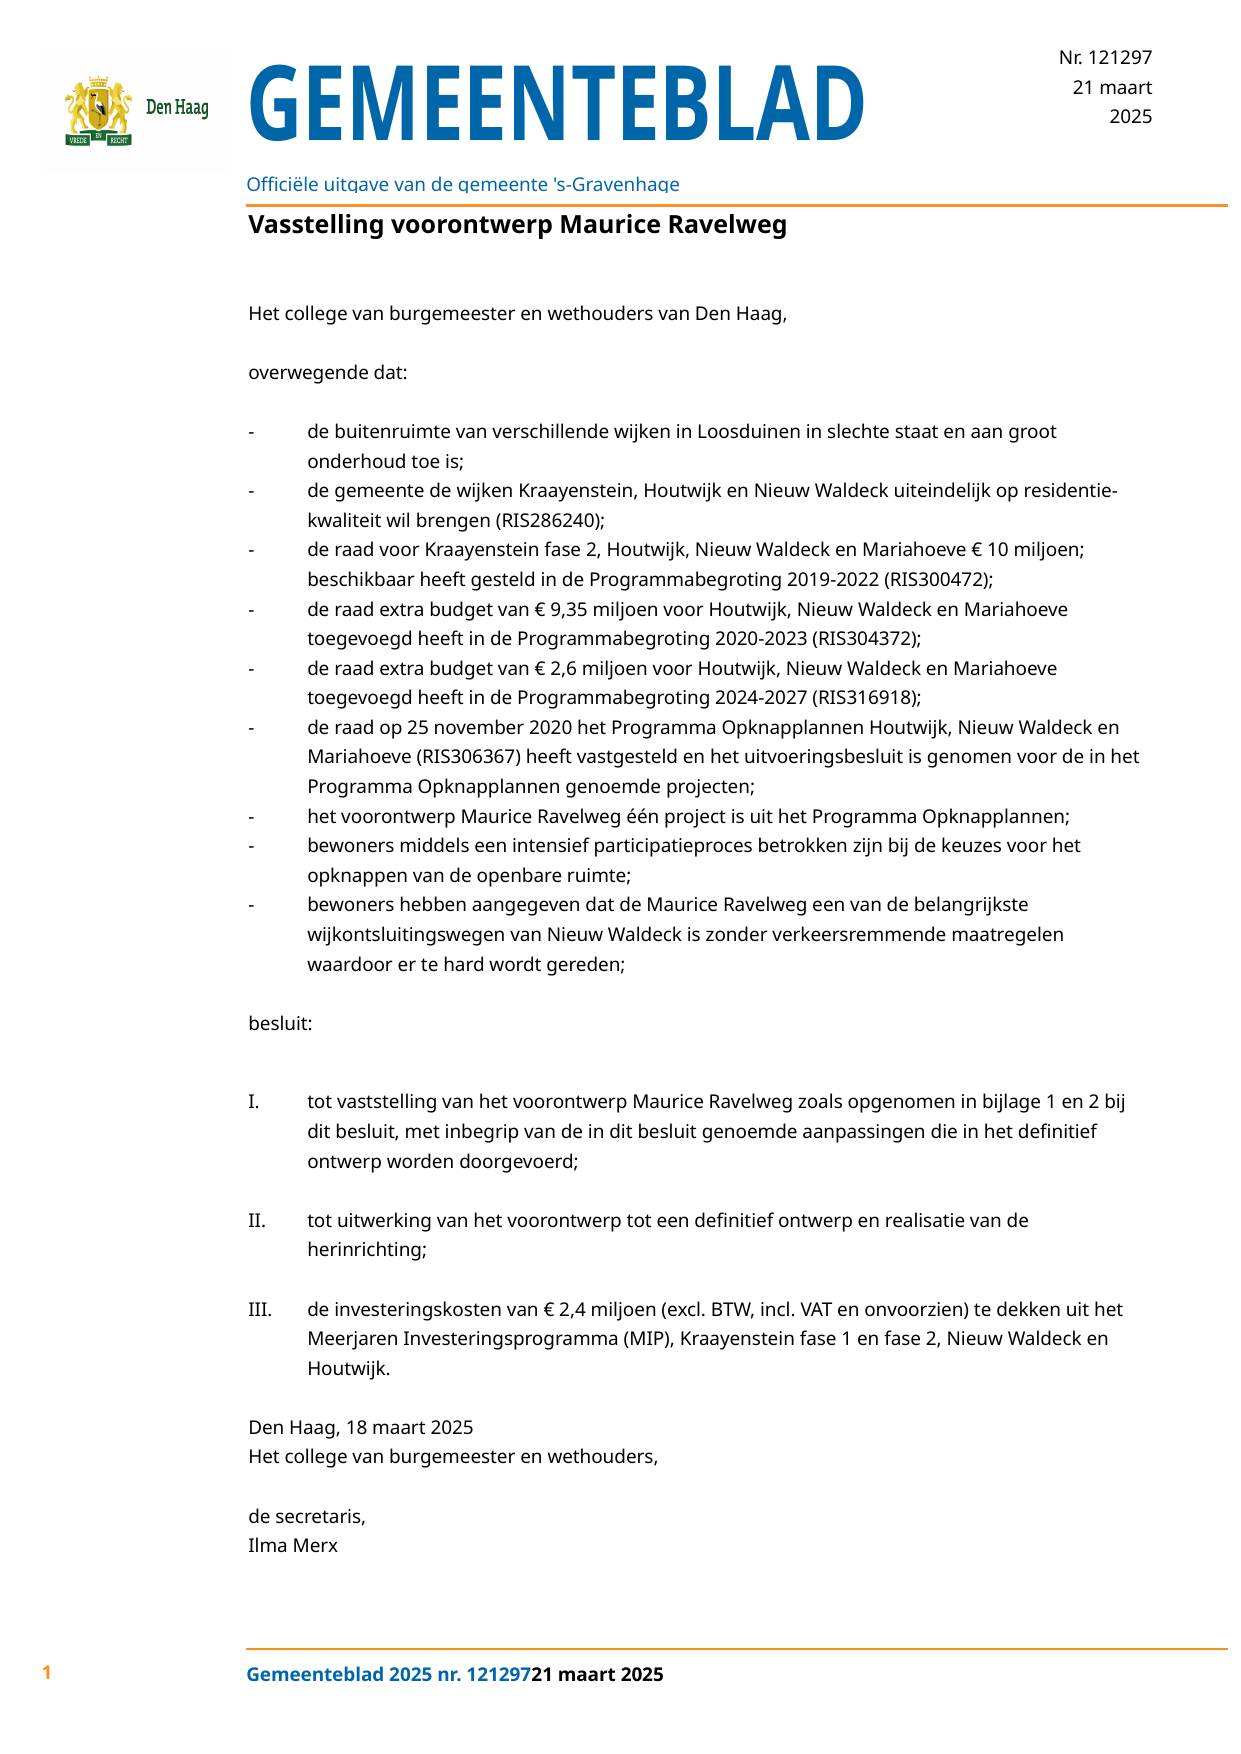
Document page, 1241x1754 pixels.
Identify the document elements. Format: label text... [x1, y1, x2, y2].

text Het college van burgemeester en wethouders, [248, 1444, 1152, 1469]
text overwegende dat: [248, 359, 1152, 385]
list de raad extra budget van € 9,35 miljoen voor Houtwijk, Nieuw Waldeck en Mariahoeve toegevoegd heeft in de Programmabegroting 2020-2023 (RIS304372); [248, 596, 1152, 651]
text de secretaris, [248, 1503, 1152, 1529]
text Vasstelling voorontwerp Maurice Ravelweg [248, 207, 1152, 241]
list het voorontwerp Maurice Ravelweg één project is uit het Programma Opknapplannen; [248, 803, 1152, 828]
list de raad op 25 november 2020 het Programma Opknapplannen Houtwijk, Nieuw Waldeck en Mariahoeve (RIS306367) heeft vastgesteld en het uitvoeringsbesluit is genomen voor de in het Programma Opknapplannen genoemde projecten; [248, 714, 1152, 799]
list bewoners hebben aangegeven dat de Maurice Ravelweg een van de belangrijkste wijkontsluitingswegen van Nieuw Waldeck is zonder verkeersremmende maatregelen waardoor er te hard wordt gereden; [248, 892, 1152, 976]
list tot uitwerking van het voorontwerp tot een definitief ontwerp en realisatie van de herinrichting; [248, 1207, 1152, 1262]
text Ilma Merx [248, 1532, 1152, 1558]
list de buitenruimte van verschillende wijken in Loosduinen in slechte staat en aan groot onderhoud toe is; [248, 418, 1152, 473]
text Het college van burgemeester en wethouders van Den Haag, [248, 300, 1152, 326]
list de gemeente de wijken Kraayenstein, Houtwijk en Nieuw Waldeck uiteindelijk op residentie-kwaliteit wil brengen (RIS286240); [248, 477, 1152, 533]
list bewoners middels een intensief participatieproces betrokken zijn bij de keuzes voor het opknappen van de openbare ruimte; [248, 832, 1152, 888]
text besluit: [248, 1010, 1152, 1036]
picture [41, 47, 231, 172]
list de investeringskosten van € 2,4 miljoen (excl. BTW, incl. VAT en onvoorzien) te dekken uit het Meerjaren Investeringsprogramma (MIP), Kraayenstein fase 1 en fase 2, Nieuw Waldeck en Houtwijk. [248, 1296, 1152, 1381]
list de raad extra budget van € 2,6 miljoen voor Houtwijk, Nieuw Waldeck en Mariahoeve toegevoegd heeft in de Programmabegroting 2024-2027 (RIS316918); [248, 655, 1152, 710]
text Den Haag, 18 maart 2025 [248, 1414, 1152, 1440]
list tot vaststelling van het voorontwerp Maurice Ravelweg zoals opgenomen in bijlage 1 en 2 bij dit besluit, met inbegrip van de in dit besluit genoemde aanpassingen die in het definitief ontwerp worden doorgevoerd; [248, 1089, 1152, 1174]
list de raad voor Kraayenstein fase 2, Houtwijk, Nieuw Waldeck en Mariahoeve € 10 miljoen; beschikbaar heeft gesteld in de Programmabegroting 2019-2022 (RIS300472); [248, 537, 1152, 592]
